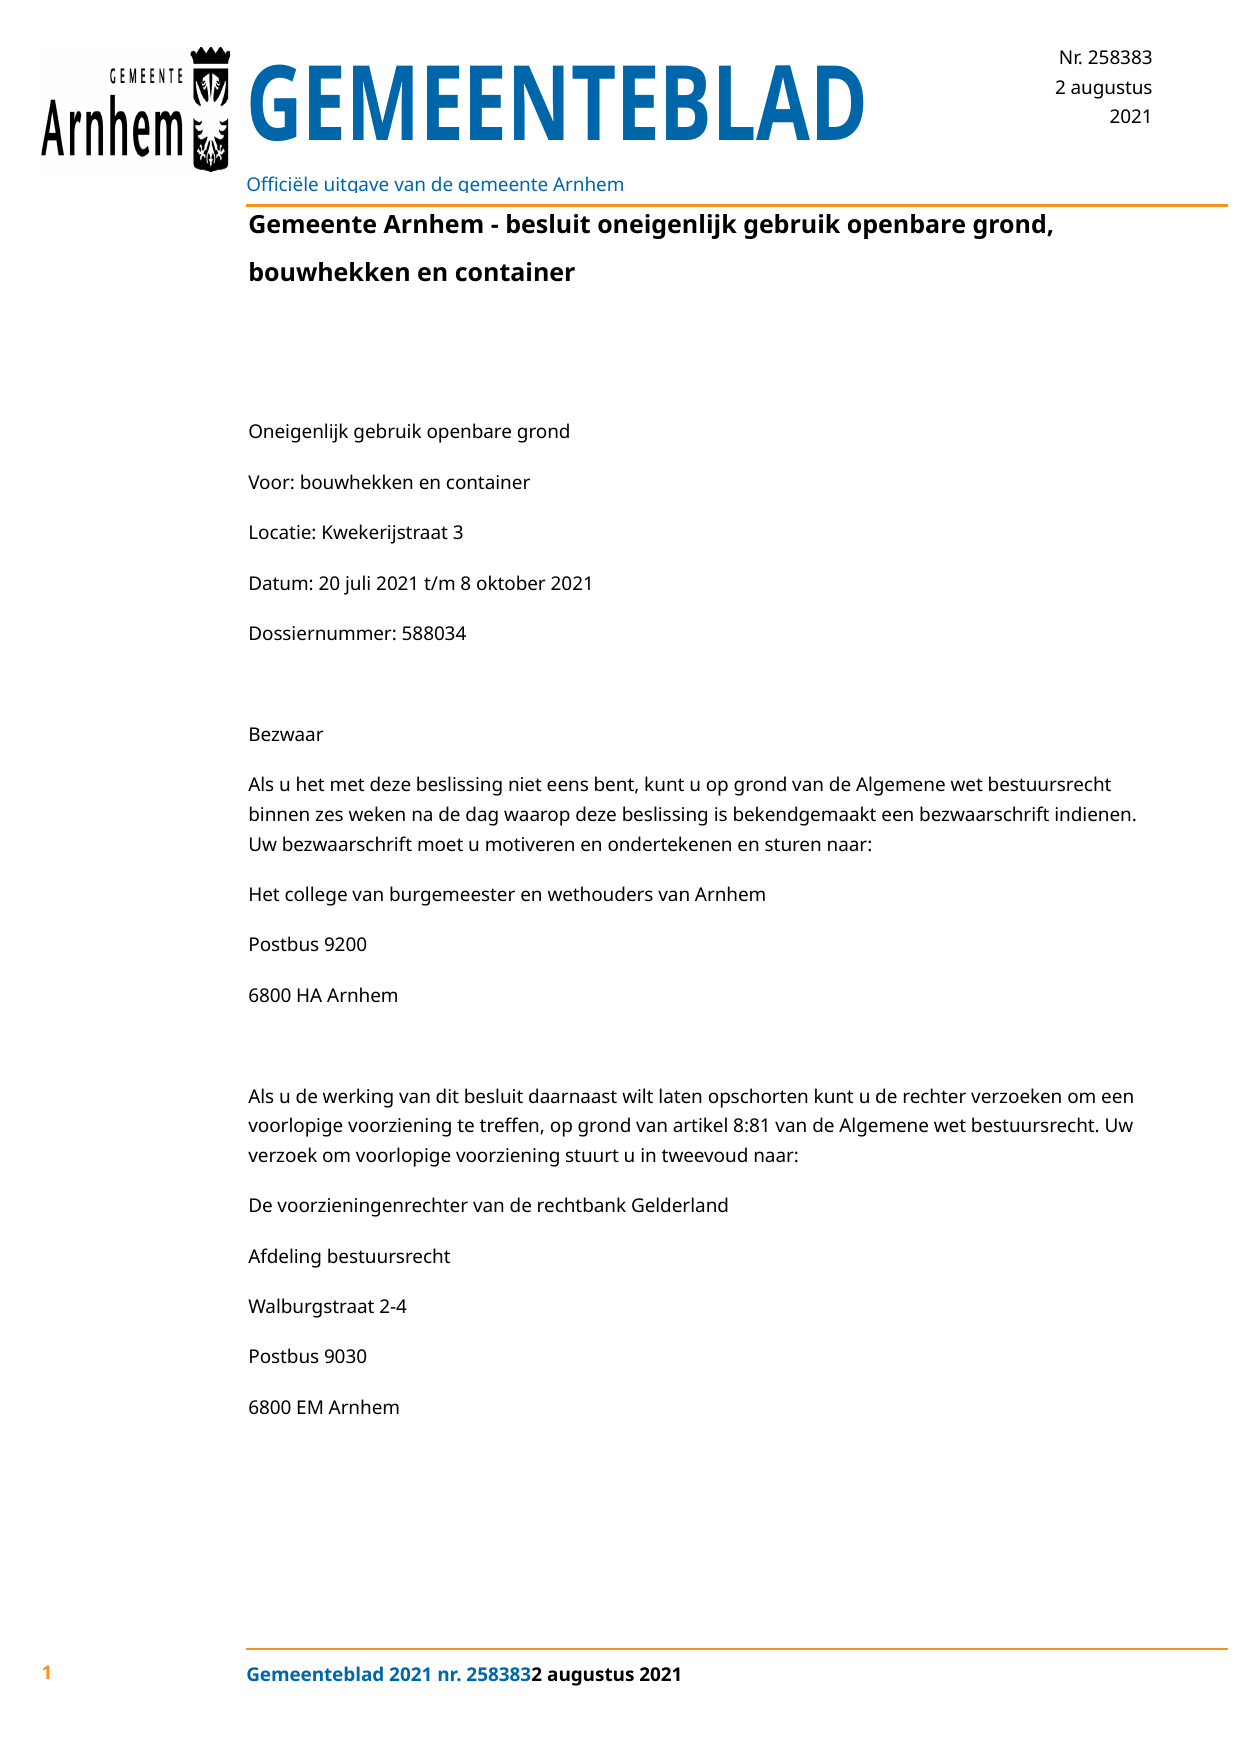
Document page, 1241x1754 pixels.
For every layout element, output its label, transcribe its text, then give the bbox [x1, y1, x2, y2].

text De voorzieningenrechter van de rechtbank Gelderland [248, 1192, 1152, 1218]
text Postbus 9030 [248, 1344, 1152, 1369]
text 6800 EM Arnhem [248, 1394, 1152, 1420]
text Locatie: Kwekerijstraat 3 [248, 519, 1152, 545]
text Bezwaar [248, 721, 1152, 747]
text Voor: bouwhekken en container [248, 469, 1152, 495]
text Als u het met deze beslissing niet eens bent, kunt u op grond van de Algemene wet bestuursrecht binnen zes weken na de dag waarop deze beslissing is bekendgemaakt een bezwaarschrift indienen. Uw bezwaarschrift moet u motiveren en ondertekenen en sturen naar: [248, 772, 1152, 857]
text Afdeling bestuursrecht [248, 1243, 1152, 1269]
picture [41, 47, 231, 172]
text Datum: 20 juli 2021 t/m 8 oktober 2021 [248, 570, 1152, 596]
text Het college van burgemeester en wethouders van Arnhem [248, 881, 1152, 907]
text Als u de werking van dit besluit daarnaast wilt laten opschorten kunt u de rechter verzoeken om een voorlopige voorziening te treffen, op grond van artikel 8:81 van de Algemene wet bestuursrecht. Uw verzoek om voorlopige voorziening stuurt u in tweevoud naar: [248, 1083, 1152, 1168]
text Gemeente Arnhem - besluit oneigenlijk gebruik openbare grond, bouwhekken en container [248, 207, 1152, 288]
text Postbus 9200 [248, 932, 1152, 957]
text Oneigenlijk gebruik openbare grond [248, 419, 1152, 444]
text 6800 HA Arnhem [248, 982, 1152, 1008]
text Walburgstraat 2-4 [248, 1293, 1152, 1319]
text Dossiernummer: 588034 [248, 620, 1152, 646]
